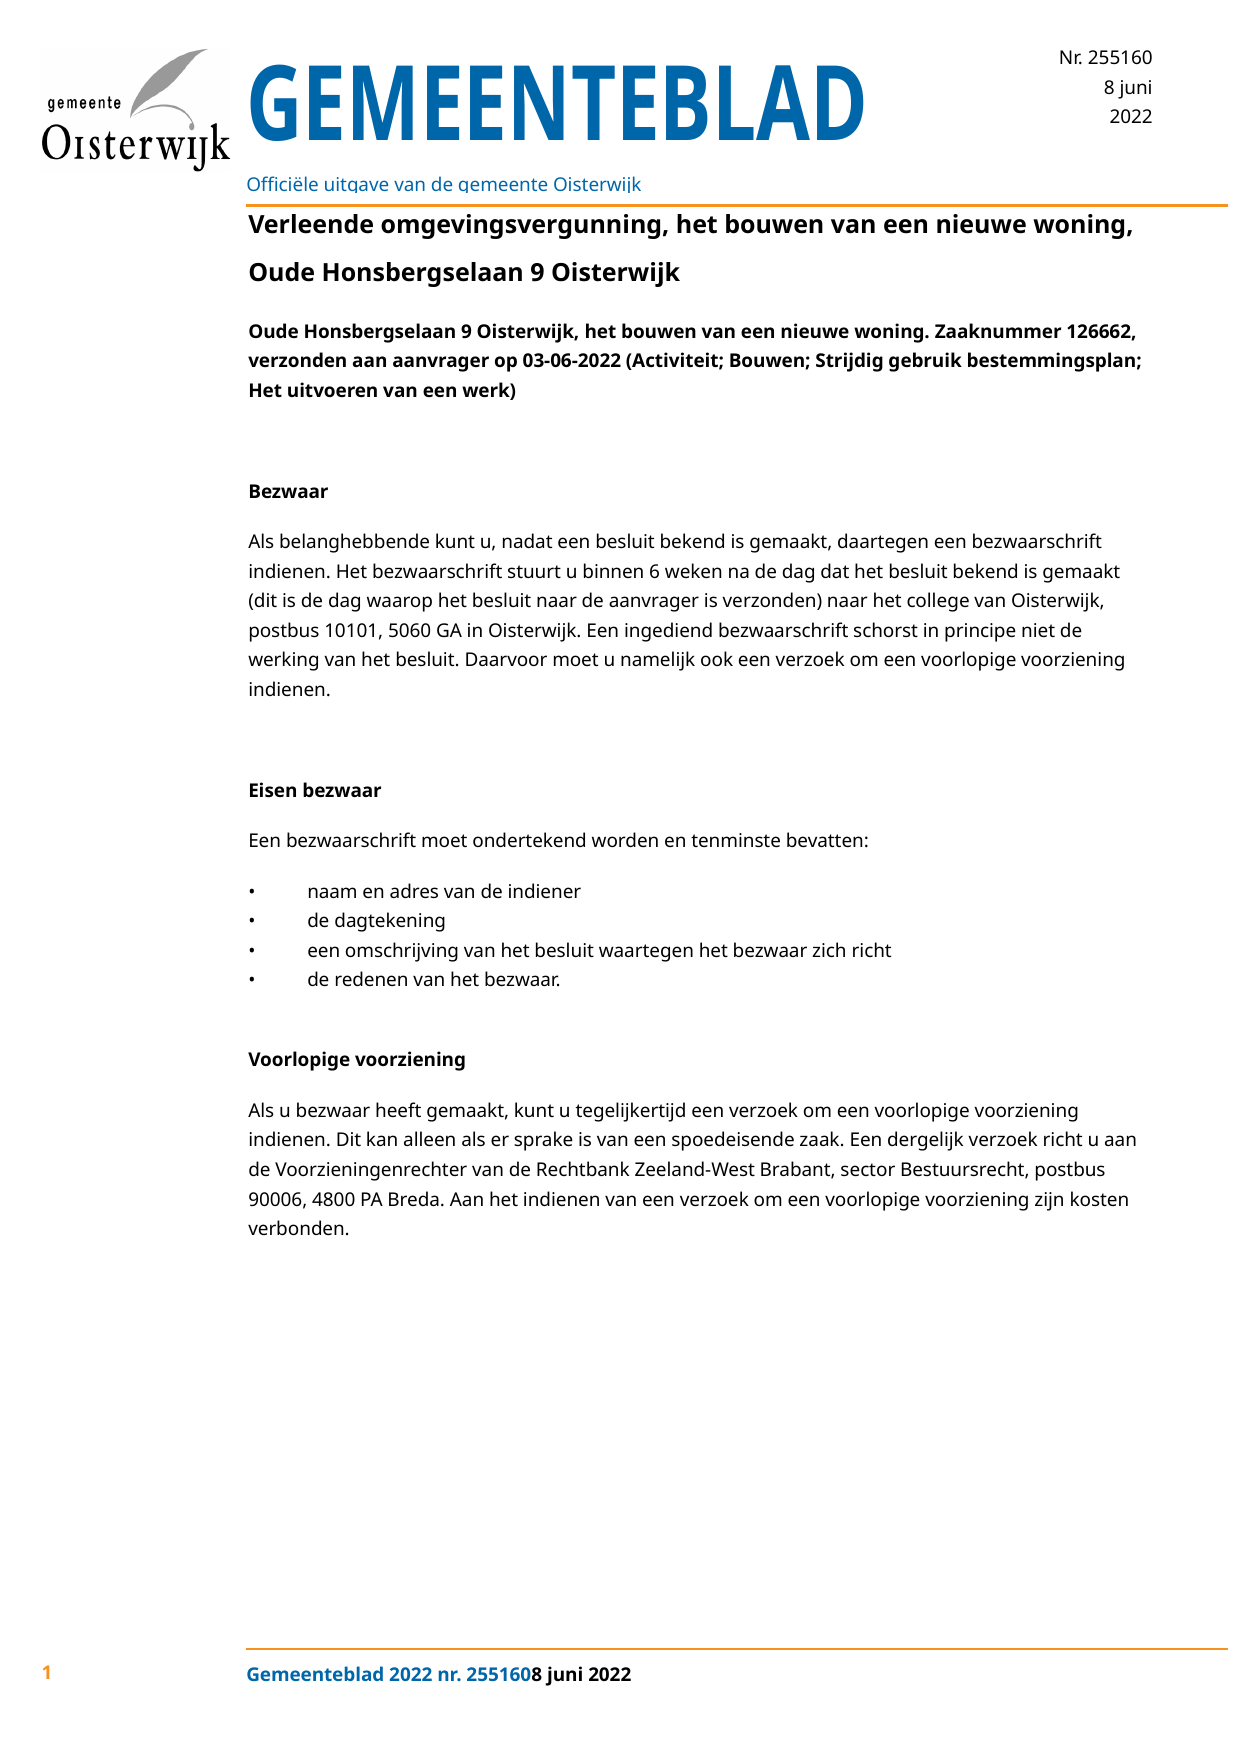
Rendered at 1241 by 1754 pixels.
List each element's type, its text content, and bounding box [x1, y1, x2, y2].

text Als u bezwaar heeft gemaakt, kunt u tegelijkertijd een verzoek om een voorlopige voorziening indienen. Dit kan alleen als er sprake is van een spoedeisende zaak. Een dergelijk verzoek richt u aan de Voorzieningenrechter van de Rechtbank Zeeland-West Brabant, sector Bestuursrecht, postbus 90006, 4800 PA Breda. Aan het indienen van een verzoek om een voorlopige voorziening zijn kosten verbonden. [248, 1097, 1152, 1241]
picture [41, 47, 231, 172]
list een omschrijving van het besluit waartegen het bezwaar zich richt [248, 937, 1152, 963]
text Eisen bezwaar [248, 777, 1152, 803]
text Als belanghebbende kunt u, nadat een besluit bekend is gemaakt, daartegen een bezwaarschrift indienen. Het bezwaarschrift stuurt u binnen 6 weken na de dag dat het besluit bekend is gemaakt (dit is de dag waarop het besluit naar de aanvrager is verzonden) naar het college van Oisterwijk, postbus 10101, 5060 GA in Oisterwijk. Een ingediend bezwaarschrift schorst in principe niet de werking van het besluit. Daarvoor moet u namelijk ook een verzoek om een voorlopige voorziening indienen. [248, 528, 1152, 702]
text Voorlopige voorziening [248, 1047, 1152, 1072]
text Oude Honsbergselaan 9 Oisterwijk, het bouwen van een nieuwe woning. Zaaknummer 126662, verzonden aan aanvrager op 03-06-2022 (Activiteit; Bouwen; Strijdig gebruik bestemmingsplan; Het uitvoeren van een werk) [248, 318, 1152, 403]
text Bezwaar [248, 478, 1152, 504]
text Een bezwaarschrift moet ondertekend worden en tenminste bevatten: [248, 827, 1152, 853]
list de redenen van het bezwaar. [248, 967, 1152, 992]
text Verleende omgevingsvergunning, het bouwen van een nieuwe woning, Oude Honsbergselaan 9 Oisterwijk [248, 207, 1152, 288]
list de dagtekening [248, 907, 1152, 933]
list naam en adres van de indiener [248, 878, 1152, 904]
